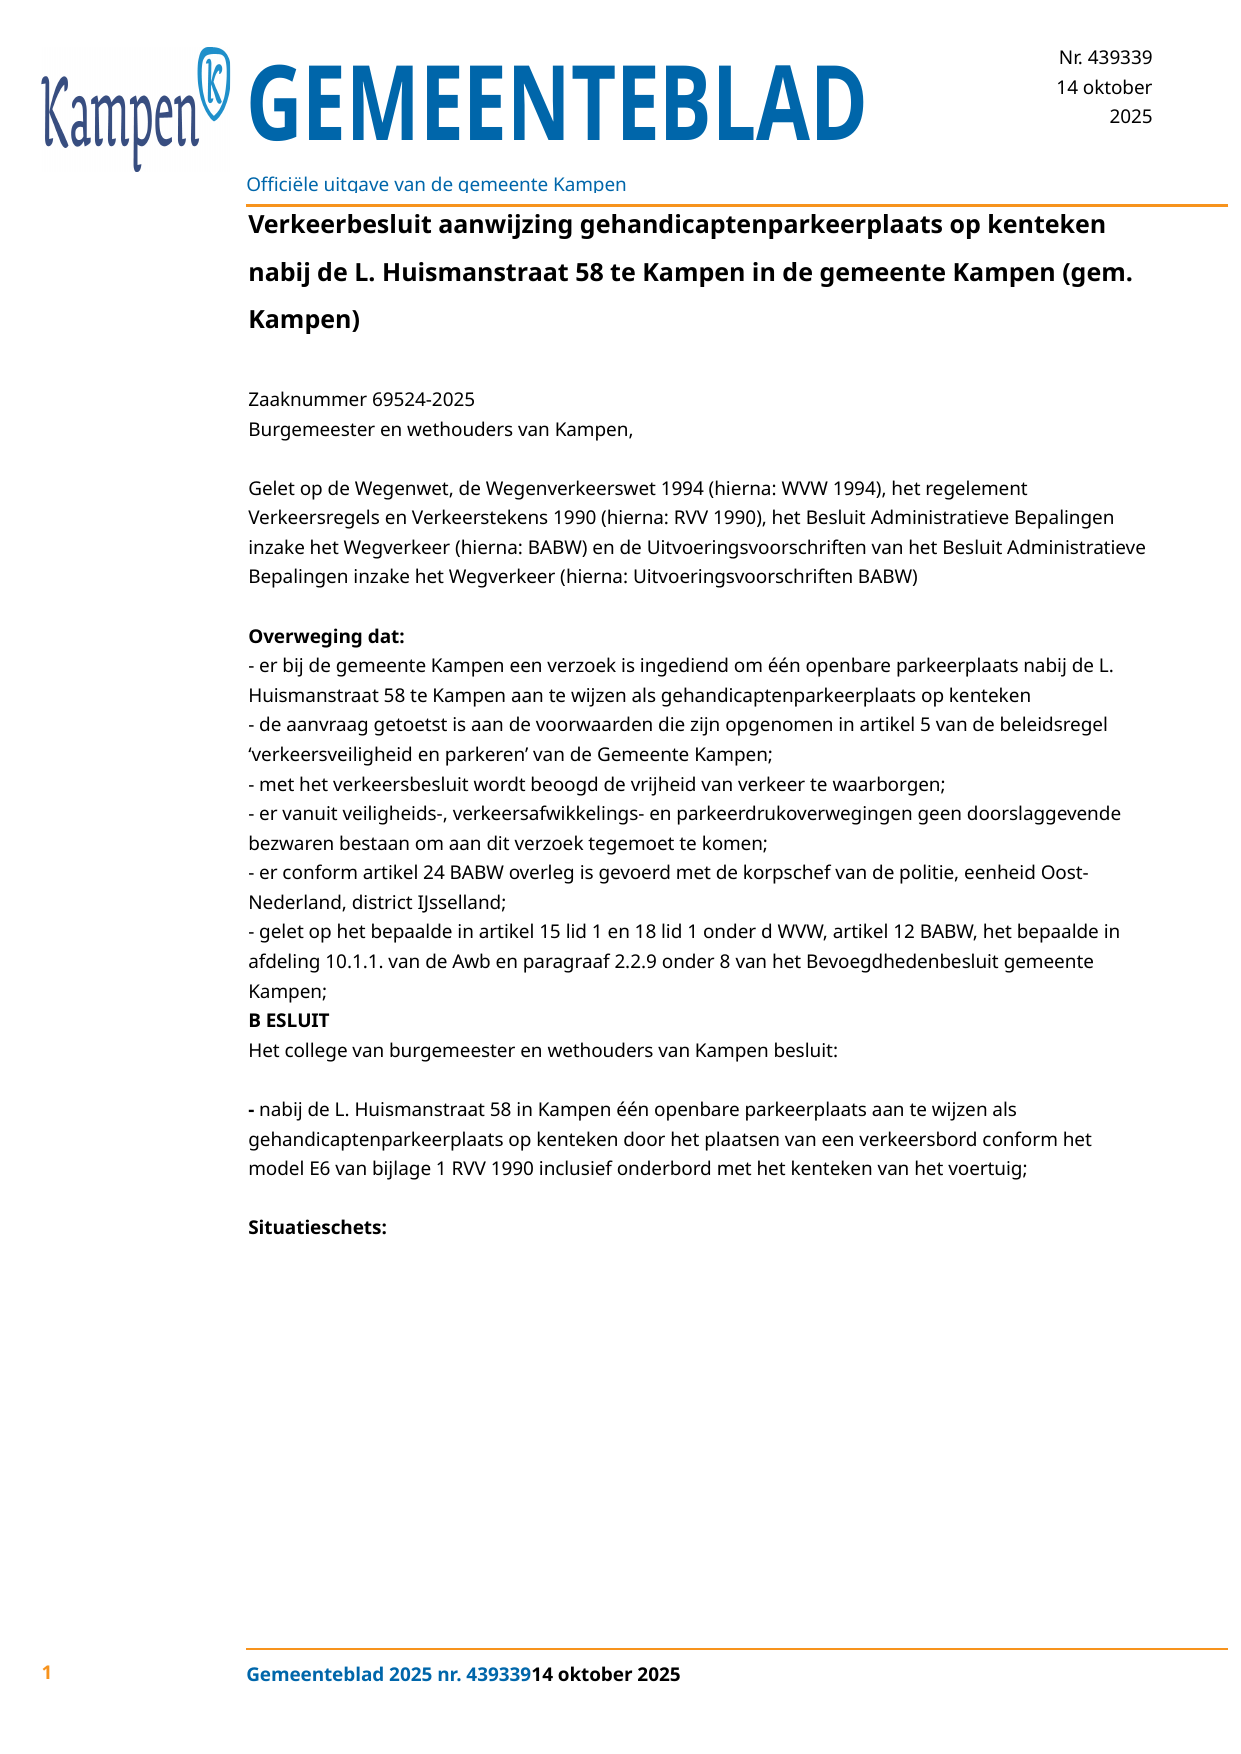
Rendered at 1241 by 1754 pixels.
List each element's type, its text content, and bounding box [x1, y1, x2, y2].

text - er vanuit veiligheids-, verkeersafwikkelings- en parkeerdrukoverwegingen geen doorslaggevende bezwaren bestaan om aan dit verzoek tegemoet te komen; [248, 800, 1152, 856]
text Burgemeester en wethouders van Kampen, [248, 416, 1152, 442]
picture [41, 47, 231, 172]
text - de aanvraag getoetst is aan de voorwaarden die zijn opgenomen in artikel 5 van de beleidsregel ‘verkeersveiligheid en parkeren’ van de Gemeente Kampen; [248, 712, 1152, 767]
text B ESLUIT [248, 1007, 1152, 1033]
text - er bij de gemeente Kampen een verzoek is ingediend om één openbare parkeerplaats nabij de L. Huismanstraat 58 te Kampen aan te wijzen als gehandicaptenparkeerplaats op kenteken [248, 652, 1152, 708]
text Het college van burgemeester en wethouders van Kampen besluit: [248, 1037, 1152, 1063]
text Zaaknummer 69524-2025 [248, 386, 1152, 412]
text Situatieschets: [248, 1214, 1152, 1240]
text Gelet op de Wegenwet, de Wegenverkeerswet 1994 (hierna: WVW 1994), het regelement Verkeersregels en Verkeerstekens 1990 (hierna: RVV 1990), het Besluit Administratieve Bepalingen inzake het Wegverkeer (hierna: BABW) en de Uitvoeringsvoorschriften van het Besluit Administratieve Bepalingen inzake het Wegverkeer (hierna: Uitvoeringsvoorschriften BABW) [248, 475, 1152, 589]
text Verkeerbesluit aanwijzing gehandicaptenparkeerplaats op kenteken nabij de L. Huismanstraat 58 te Kampen in de gemeente Kampen (gem. Kampen) [248, 207, 1152, 336]
text - er conform artikel 24 BABW overleg is gevoerd met de korpschef van de politie, eenheid Oost-Nederland, district IJsselland; [248, 859, 1152, 915]
text - met het verkeersbesluit wordt beoogd de vrijheid van verkeer te waarborgen; [248, 771, 1152, 797]
text - gelet op het bepaalde in artikel 15 lid 1 en 18 lid 1 onder d WVW, artikel 12 BABW, het bepaalde in afdeling 10.1.1. van de Awb en paragraaf 2.2.9 onder 8 van het Bevoegdhedenbesluit gemeente Kampen; [248, 919, 1152, 1004]
text - nabij de L. Huismanstraat 58 in Kampen één openbare parkeerplaats aan te wijzen als gehandicaptenparkeerplaats op kenteken door het plaatsen van een verkeersbord conform het model E6 van bijlage 1 RVV 1990 inclusief onderbord met het kenteken van het voertuig; [248, 1096, 1152, 1181]
text Overweging dat: [248, 623, 1152, 649]
